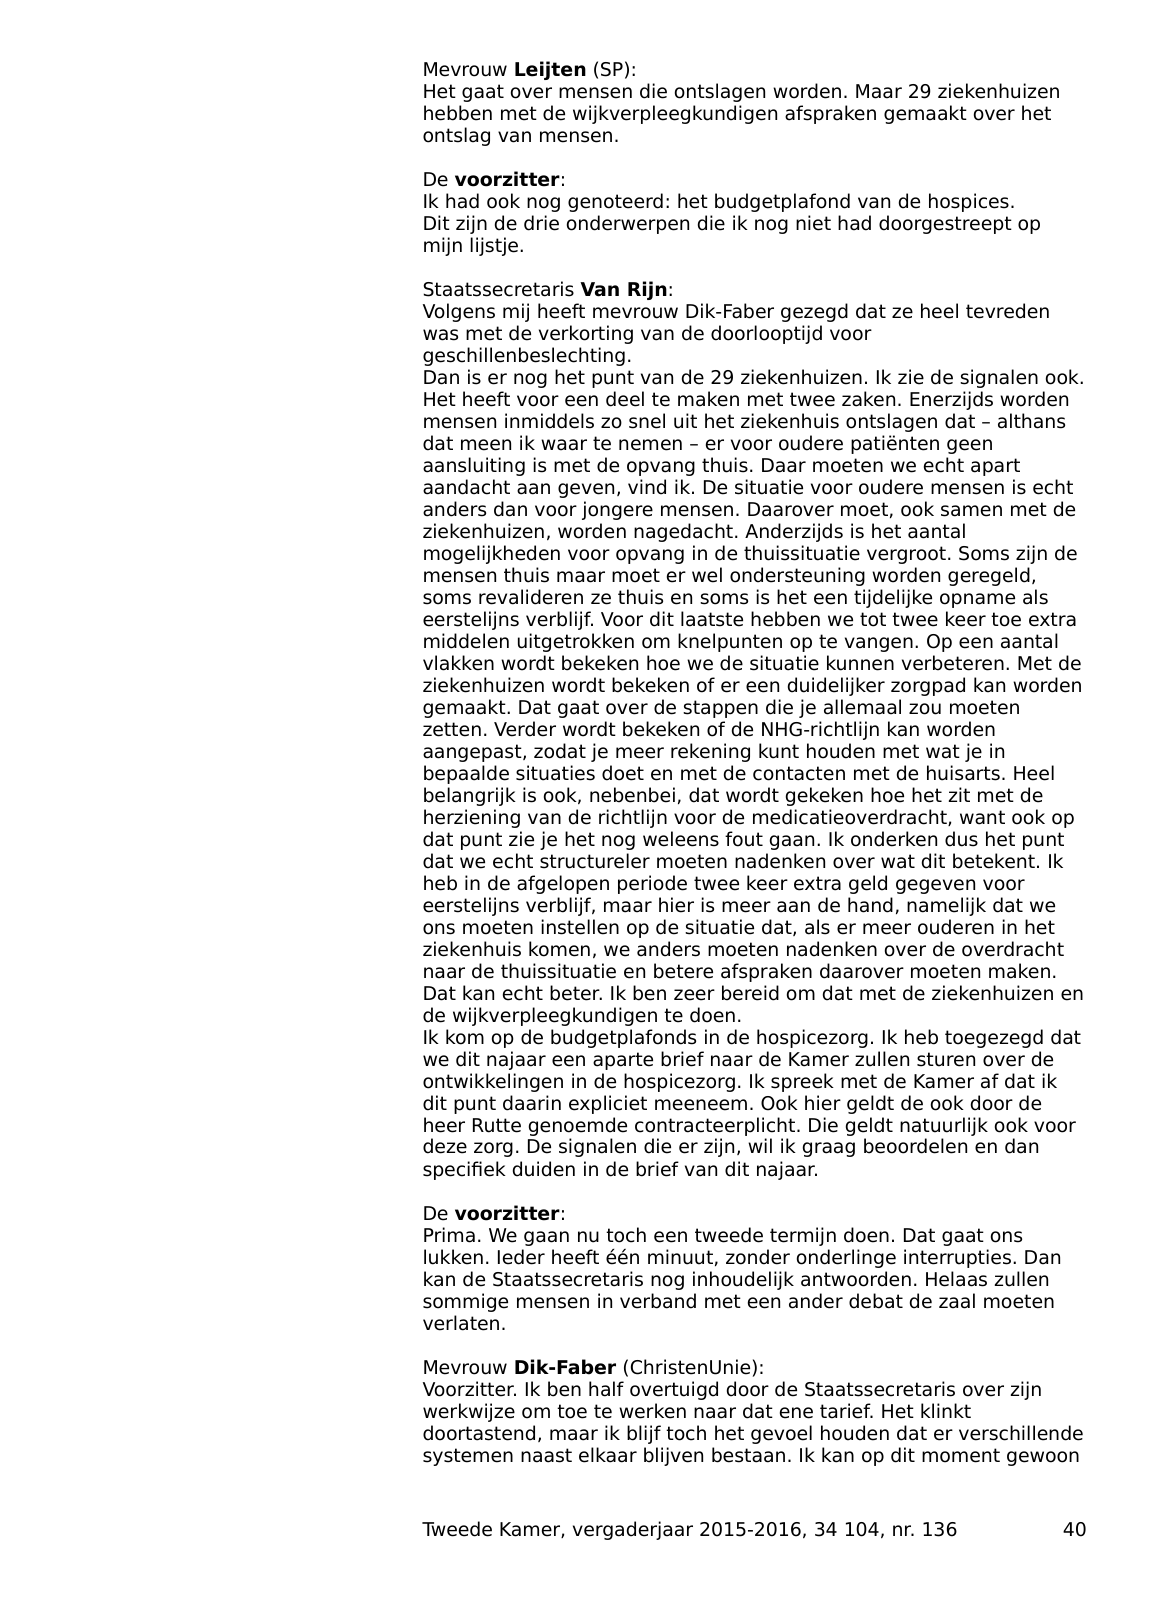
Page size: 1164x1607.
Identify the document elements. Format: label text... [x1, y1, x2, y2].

text Staatssecretaris Van Rijn: [422, 279, 1087, 301]
text Volgens mij heeft mevrouw Dik-Faber gezegd dat ze heel tevreden was met de verkorting van de doorlooptijd voor geschillenbeslechting. [422, 301, 1087, 367]
text De voorzitter: [422, 169, 1087, 191]
text Prima. We gaan nu toch een tweede termijn doen. Dat gaat ons lukken. Ieder heeft één minuut, zonder onderlinge interrupties. Dan kan de Staatssecretaris nog inhoudelijk antwoorden. Helaas zullen sommige mensen in verband met een ander debat de zaal moeten verlaten. [422, 1224, 1087, 1334]
text Het gaat over mensen die ontslagen worden. Maar 29 ziekenhuizen hebben met de wijkverpleegkundigen afspraken gemaakt over het ontslag van mensen. [422, 81, 1087, 147]
text De voorzitter: [422, 1203, 1087, 1224]
text Mevrouw Leijten (SP): [422, 59, 1087, 81]
text Ik kom op de budgetplafonds in de hospicezorg. Ik heb toegezegd dat we dit najaar een aparte brief naar de Kamer zullen sturen over de ontwikkelingen in de hospicezorg. Ik spreek met de Kamer af dat ik dit punt daarin expliciet meeneem. Ook hier geldt de ook door de heer Rutte genoemde contracteerplicht. Die geldt natuurlijk ook voor deze zorg. De signalen die er zijn, wil ik graag beoordelen en dan specifiek duiden in de brief van dit najaar. [422, 1027, 1087, 1180]
text Voorzitter. Ik ben half overtuigd door de Staatssecretaris over zijn werkwijze om toe te werken naar dat ene tarief. Het klinkt doortastend, maar ik blijf toch het gevoel houden dat er verschillende systemen naast elkaar blijven bestaan. Ik kan op dit moment gewoon [422, 1379, 1087, 1467]
text Dan is er nog het punt van de 29 ziekenhuizen. Ik zie de signalen ook. Het heeft voor een deel te maken met twee zaken. Enerzijds worden mensen inmiddels zo snel uit het ziekenhuis ontslagen dat – althans dat meen ik waar te nemen – er voor oudere patiënten geen aansluiting is met de opvang thuis. Daar moeten we echt apart aandacht aan geven, vind ik. De situatie voor oudere mensen is echt anders dan voor jongere mensen. Daarover moet, ook samen met de ziekenhuizen, worden nagedacht. Anderzijds is het aantal mogelijkheden voor opvang in de thuissituatie vergroot. Soms zijn de mensen thuis maar moet er wel ondersteuning worden geregeld, soms revalideren ze thuis en soms is het een tijdelijke opname als eerstelijns verblijf. Voor dit laatste hebben we tot twee keer toe extra middelen uitgetrokken om knelpunten op te vangen. Op een aantal vlakken wordt bekeken hoe we de situatie kunnen verbeteren. Met de ziekenhuizen wordt bekeken of er een duidelijker zorgpad kan worden gemaakt. Dat gaat over de stappen die je allemaal zou moeten zetten. Verder wordt bekeken of de NHG-richtlijn kan worden aangepast, zodat je meer rekening kunt houden met wat je in bepaalde situaties doet en met de contacten met de huisarts. Heel belangrijk is ook, nebenbei, dat wordt gekeken hoe het zit met de herziening van de richtlijn voor de medicatieoverdracht, want ook op dat punt zie je het nog weleens fout gaan. Ik onderken dus het punt dat we echt structureler moeten nadenken over wat dit betekent. Ik heb in de afgelopen periode twee keer extra geld gegeven voor eerstelijns verblijf, maar hier is meer aan de hand, namelijk dat we ons moeten instellen op de situatie dat, als er meer ouderen in het ziekenhuis komen, we anders moeten nadenken over de overdracht naar de thuissituatie en betere afspraken daarover moeten maken. Dat kan echt beter. Ik ben zeer bereid om dat met de ziekenhuizen en de wijkverpleegkundigen te doen. [422, 367, 1087, 1027]
text Mevrouw Dik-Faber (ChristenUnie): [422, 1357, 1087, 1379]
text Ik had ook nog genoteerd: het budgetplafond van de hospices. [422, 191, 1087, 213]
text Dit zijn de drie onderwerpen die ik nog niet had doorgestreept op mijn lijstje. [422, 213, 1087, 257]
